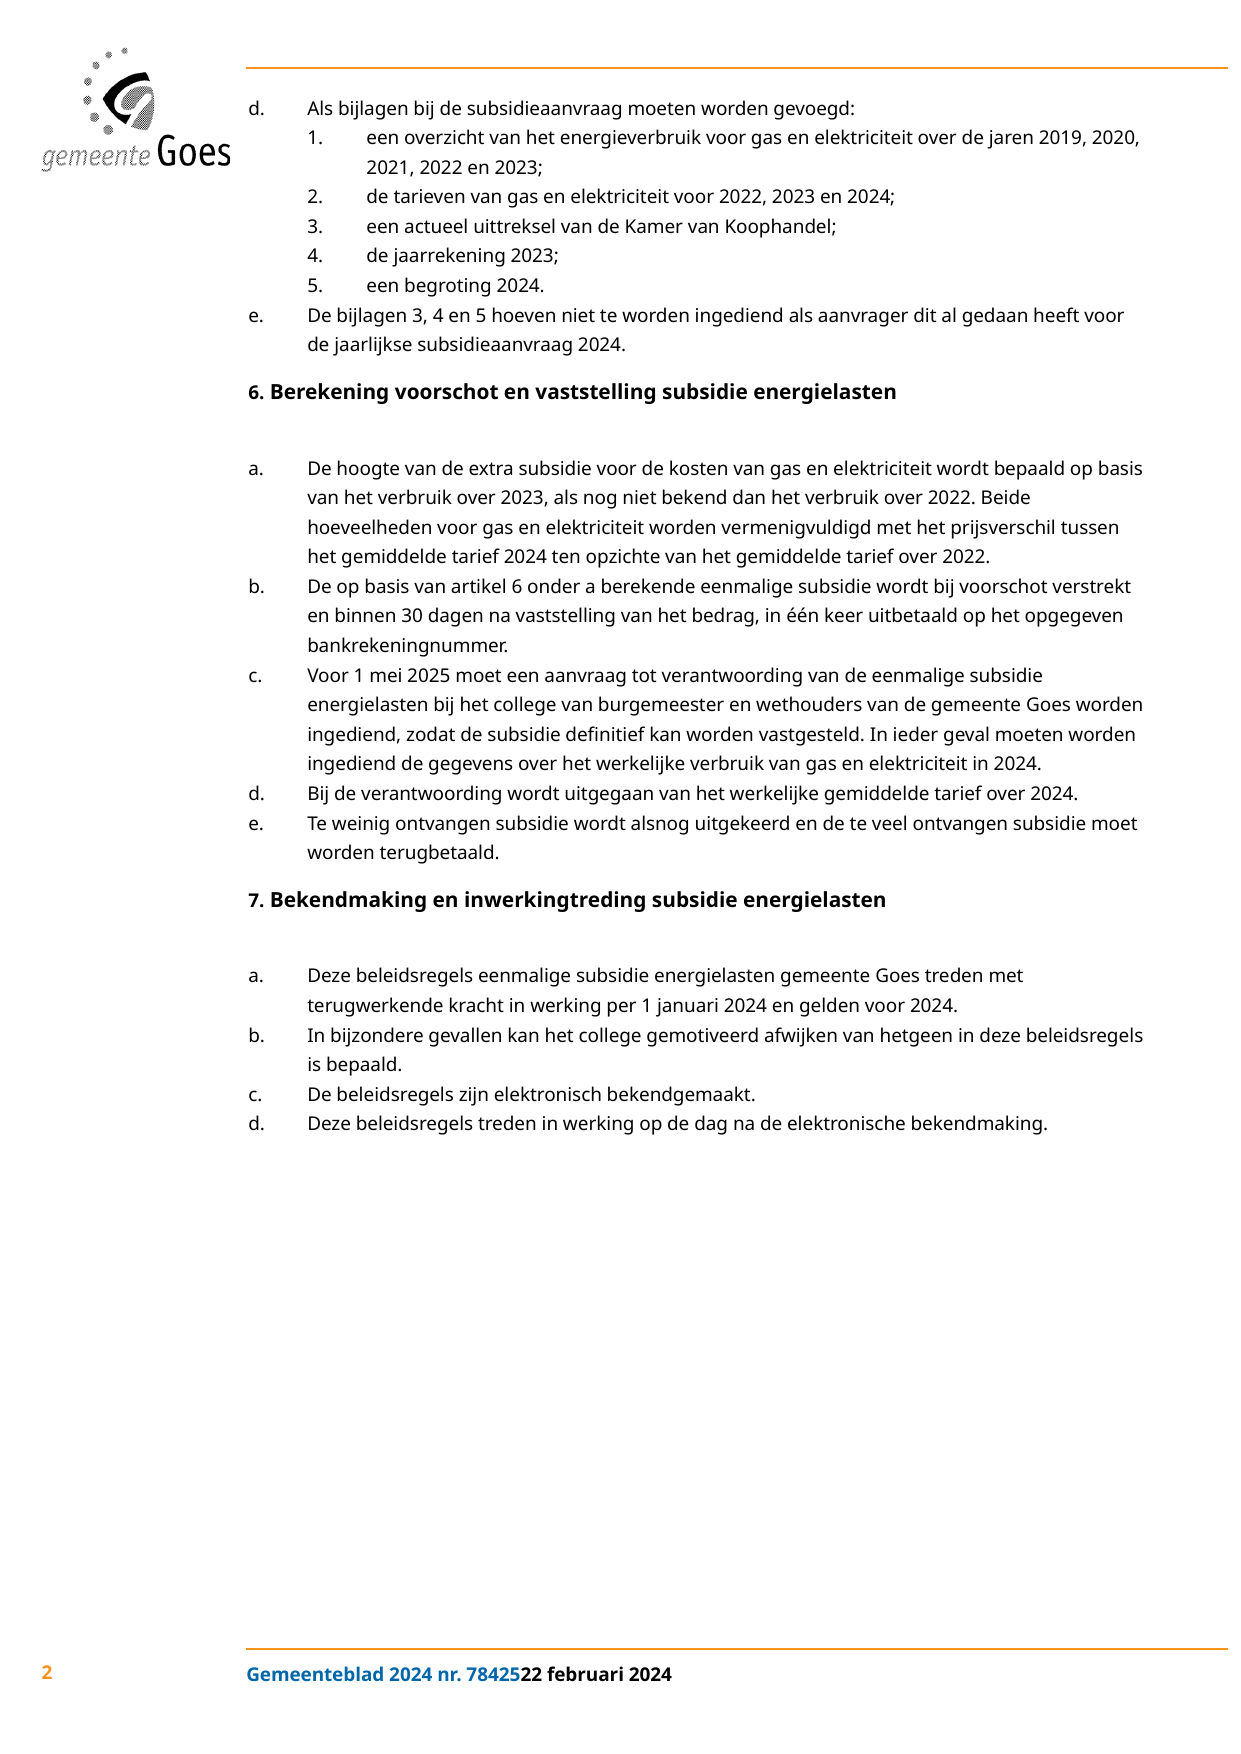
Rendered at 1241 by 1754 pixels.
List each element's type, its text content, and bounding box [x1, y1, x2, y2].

picture [41, 47, 231, 172]
list Deze beleidsregels treden in werking op de dag na de elektronische bekendmaking. [248, 1111, 1152, 1136]
list de jaarrekening 2023; [307, 243, 1152, 268]
list Als bijlagen bij de subsidieaanvraag moeten worden gevoegd: [248, 95, 1152, 121]
text 6. Berekening voorschot en vaststelling subsidie energielasten [248, 377, 1152, 406]
text 7. Bekendmaking en inwerkingtreding subsidie energielasten [248, 885, 1152, 913]
list In bijzondere gevallen kan het college gemotiveerd afwijken van hetgeen in deze beleidsregels is bepaald. [248, 1022, 1152, 1077]
list Bij de verantwoording wordt uitgegaan van het werkelijke gemiddelde tarief over 2024. [248, 780, 1152, 806]
list een overzicht van het energieverbruik voor gas en elektriciteit over de jaren 2019, 2020, 2021, 2022 en 2023; [307, 124, 1152, 180]
list De bijlagen 3, 4 en 5 hoeven niet te worden ingediend als aanvrager dit al gedaan heeft voor de jaarlijkse subsidieaanvraag 2024. [248, 302, 1152, 357]
list Deze beleidsregels eenmalige subsidie energielasten gemeente Goes treden met terugwerkende kracht in werking per 1 januari 2024 en gelden voor 2024. [248, 963, 1152, 1018]
list De hoogte van de extra subsidie voor de kosten van gas en elektriciteit wordt bepaald op basis van het verbruik over 2023, als nog niet bekend dan het verbruik over 2022. Beide hoeveelheden voor gas en elektriciteit worden vermenigvuldigd met het prijsverschil tussen het gemiddelde tarief 2024 ten opzichte van het gemiddelde tarief over 2022. [248, 455, 1152, 569]
list De beleidsregels zijn elektronisch bekendgemaakt. [248, 1081, 1152, 1107]
list de tarieven van gas en elektriciteit voor 2022, 2023 en 2024; [307, 183, 1152, 209]
list Voor 1 mei 2025 moet een aanvraag tot verantwoording van de eenmalige subsidie energielasten bij het college van burgemeester en wethouders van de gemeente Goes worden ingediend, zodat de subsidie definitief kan worden vastgesteld. In ieder geval moeten worden ingediend de gegevens over het werkelijke verbruik van gas en elektriciteit in 2024. [248, 662, 1152, 776]
list De op basis van artikel 6 onder a berekende eenmalige subsidie wordt bij voorschot verstrekt en binnen 30 dagen na vaststelling van het bedrag, in één keer uitbetaald op het opgegeven bankrekeningnummer. [248, 573, 1152, 658]
list een actueel uittreksel van de Kamer van Koophandel; [307, 213, 1152, 239]
list een begroting 2024. [307, 272, 1152, 298]
list Te weinig ontvangen subsidie wordt alsnog uitgekeerd en de te veel ontvangen subsidie moet worden terugbetaald. [248, 810, 1152, 865]
